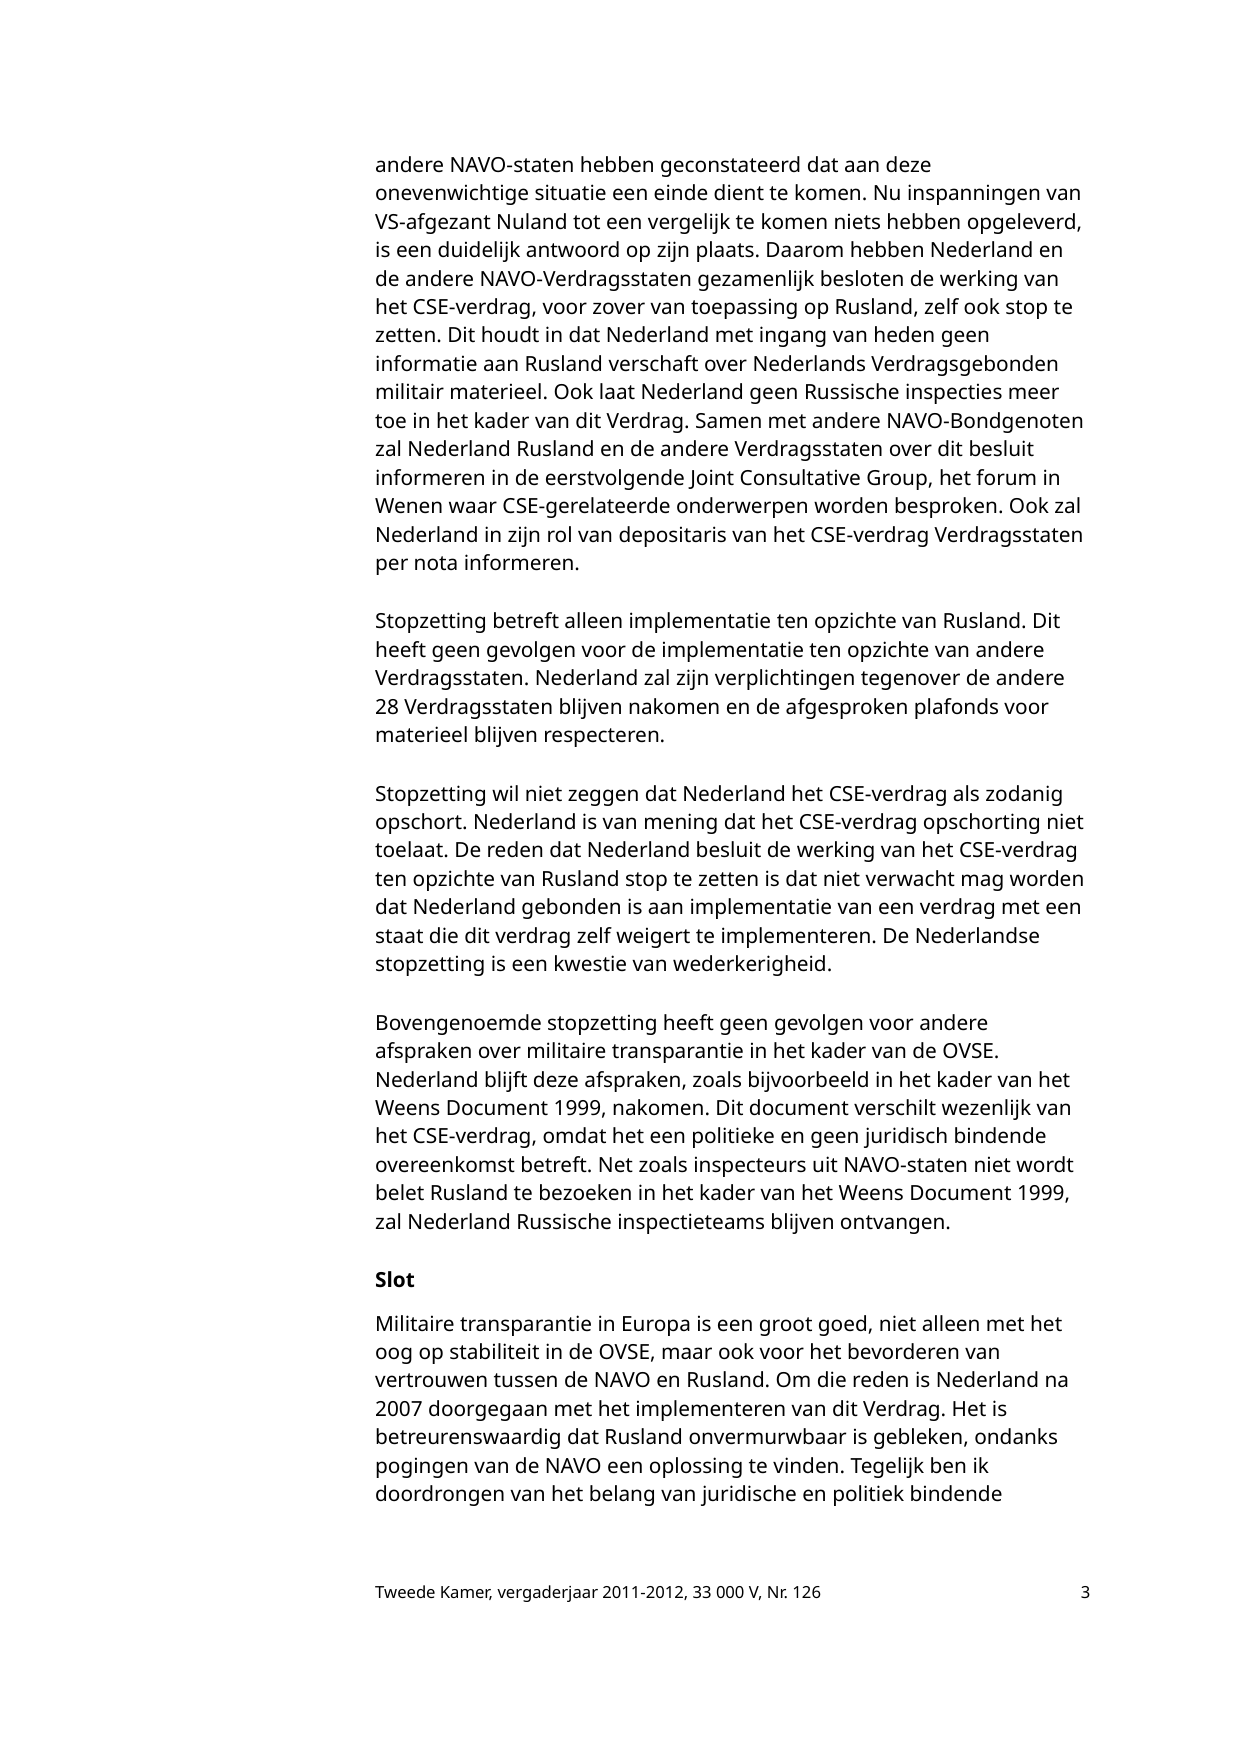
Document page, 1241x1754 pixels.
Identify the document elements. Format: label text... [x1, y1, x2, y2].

text Slot [375, 1265, 1090, 1294]
text andere NAVO-staten hebben geconstateerd dat aan deze onevenwichtige situatie een einde dient te komen. Nu inspanningen van VS-afgezant Nuland tot een vergelijk te komen niets hebben opgeleverd, is een duidelijk antwoord op zijn plaats. Daarom hebben Nederland en de andere NAVO-Verdragsstaten gezamenlijk besloten de werking van het CSE-verdrag, voor zover van toepassing op Rusland, zelf ook stop te zetten. Dit houdt in dat Nederland met ingang van heden geen informatie aan Rusland verschaft over Nederlands Verdragsgebonden militair materieel. Ook laat Nederland geen Russische inspecties meer toe in het kader van dit Verdrag. Samen met andere NAVO-Bondgenoten zal Nederland Rusland en de andere Verdragsstaten over dit besluit informeren in de eerstvolgende Joint Consultative Group, het forum in Wenen waar CSE-gerelateerde onderwerpen worden besproken. Ook zal Nederland in zijn rol van depositaris van het CSE-verdrag Verdragsstaten per nota informeren. [375, 150, 1090, 577]
text Stopzetting wil niet zeggen dat Nederland het CSE-verdrag als zodanig opschort. Nederland is van mening dat het CSE-verdrag opschorting niet toelaat. De reden dat Nederland besluit de werking van het CSE-verdrag ten opzichte van Rusland stop te zetten is dat niet verwacht mag worden dat Nederland gebonden is aan implementatie van een verdrag met een staat die dit verdrag zelf weigert te implementeren. De Nederlandse stopzetting is een kwestie van wederkerigheid. [375, 779, 1090, 978]
text Militaire transparantie in Europa is een groot goed, niet alleen met het oog op stabiliteit in de OVSE, maar ook voor het bevorderen van vertrouwen tussen de NAVO en Rusland. Om die reden is Nederland na 2007 doorgegaan met het implementeren van dit Verdrag. Het is betreurenswaardig dat Rusland onvermurwbaar is gebleken, ondanks pogingen van de NAVO een oplossing te vinden. Tegelijk ben ik doordrongen van het belang van juridische en politiek bindende [375, 1309, 1090, 1508]
text Bovengenoemde stopzetting heeft geen gevolgen voor andere afspraken over militaire transparantie in het kader van de OVSE. Nederland blijft deze afspraken, zoals bijvoorbeeld in het kader van het Weens Document 1999, nakomen. Dit document verschilt wezenlijk van het CSE-verdrag, omdat het een politieke en geen juridisch bindende overeenkomst betreft. Net zoals inspecteurs uit NAVO-staten niet wordt belet Rusland te bezoeken in het kader van het Weens Document 1999, zal Nederland Russische inspectieteams blijven ontvangen. [375, 1008, 1090, 1235]
text Stopzetting betreft alleen implementatie ten opzichte van Rusland. Dit heeft geen gevolgen voor de implementatie ten opzichte van andere Verdragsstaten. Nederland zal zijn verplichtingen tegenover de andere 28 Verdragsstaten blijven nakomen en de afgesproken plafonds voor materieel blijven respecteren. [375, 607, 1090, 749]
